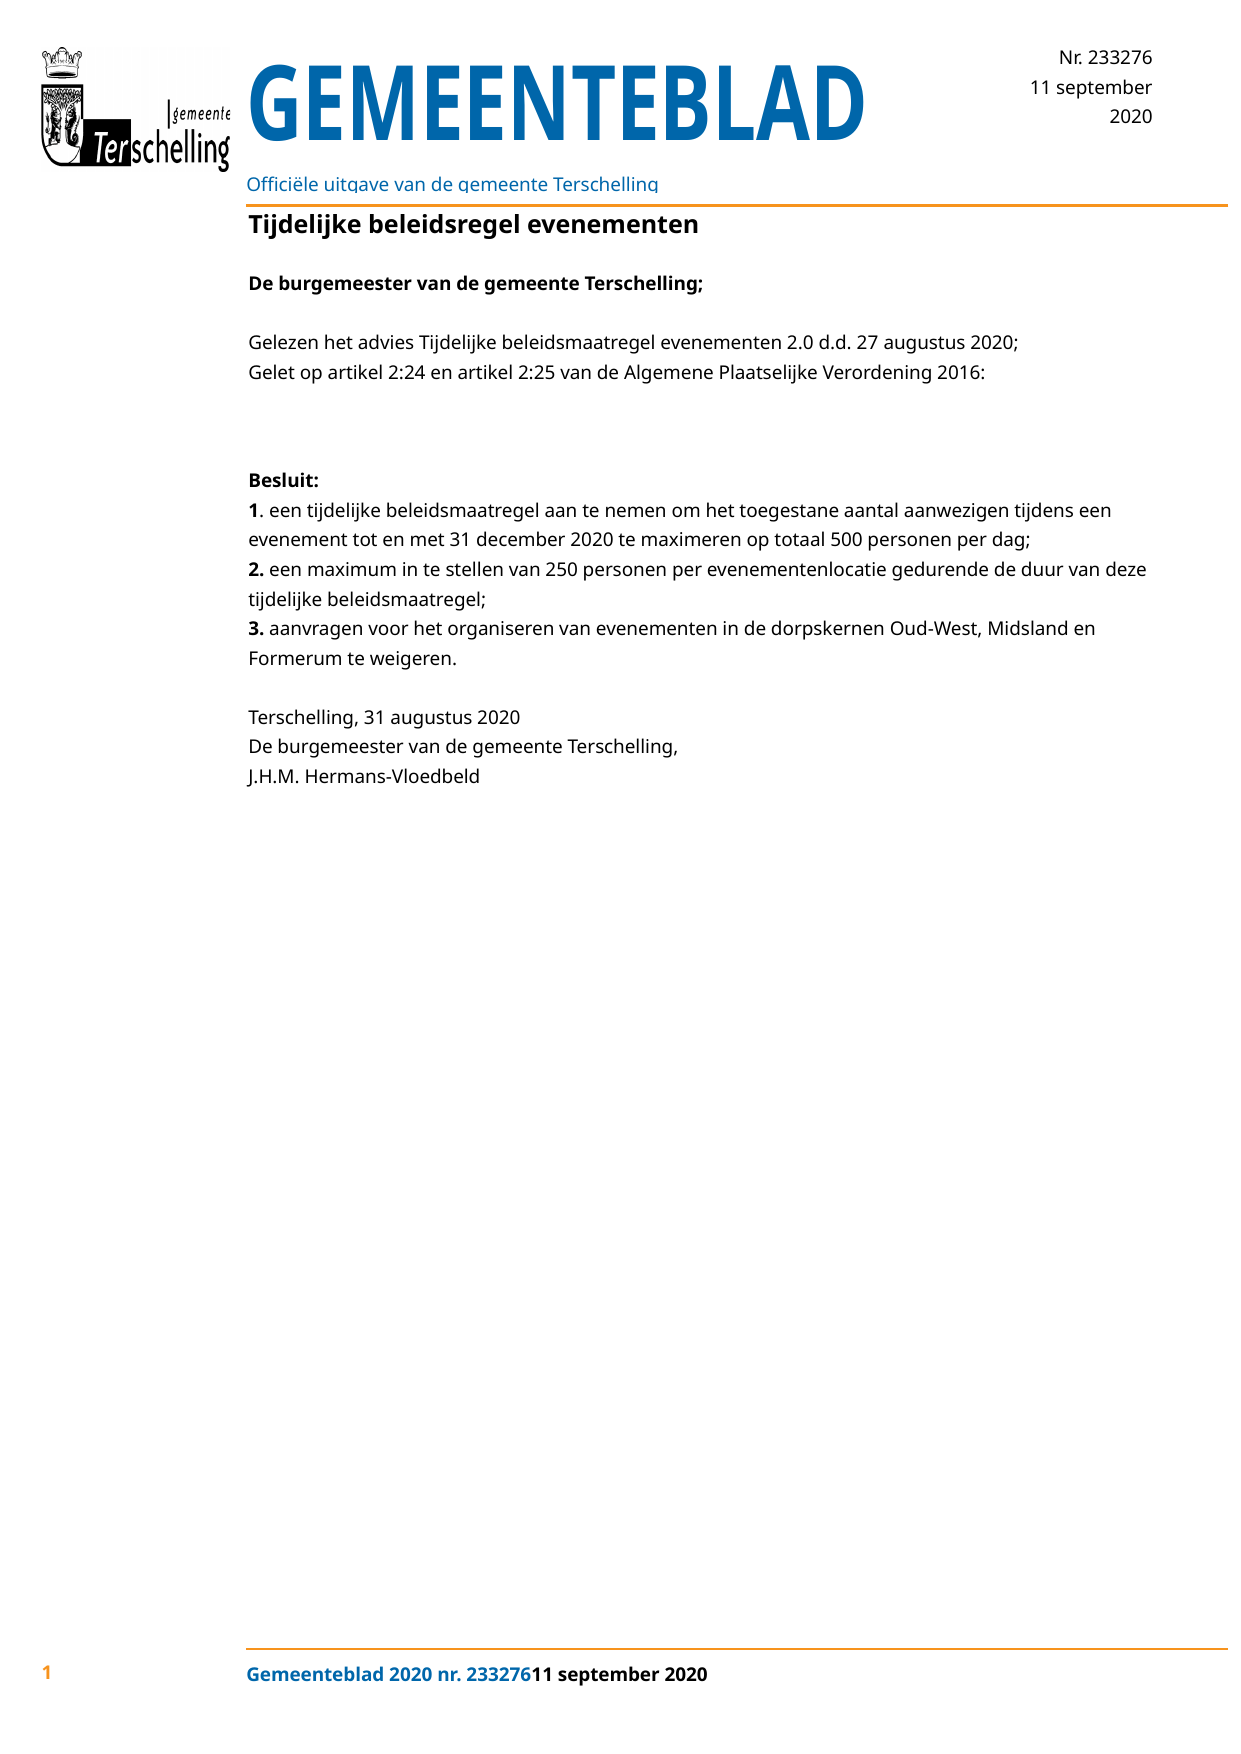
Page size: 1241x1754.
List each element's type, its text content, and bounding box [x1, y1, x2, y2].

text 1. een tijdelijke beleidsmaatregel aan te nemen om het toegestane aantal aanwezigen tijdens een evenement tot en met 31 december 2020 te maximeren op totaal 500 personen per dag; [248, 497, 1152, 552]
text Besluit: [248, 467, 1152, 493]
text Terschelling, 31 augustus 2020 [248, 704, 1152, 730]
picture [41, 47, 231, 172]
text De burgemeester van de gemeente Terschelling, [248, 734, 1152, 759]
text 3. aanvragen voor het organiseren van evenementen in de dorpskernen Oud-West, Midsland en Formerum te weigeren. [248, 615, 1152, 671]
text J.H.M. Hermans-Vloedbeld [248, 763, 1152, 789]
text Tijdelijke beleidsregel evenementen [248, 207, 1152, 241]
text Gelezen het advies Tijdelijke beleidsmaatregel evenementen 2.0 d.d. 27 augustus 2020; [248, 329, 1152, 355]
text 2. een maximum in te stellen van 250 personen per evenementenlocatie gedurende de duur van deze tijdelijke beleidsmaatregel; [248, 556, 1152, 612]
text De burgemeester van de gemeente Terschelling; [248, 270, 1152, 296]
text Gelet op artikel 2:24 en artikel 2:25 van de Algemene Plaatselijke Verordening 2016: [248, 359, 1152, 385]
